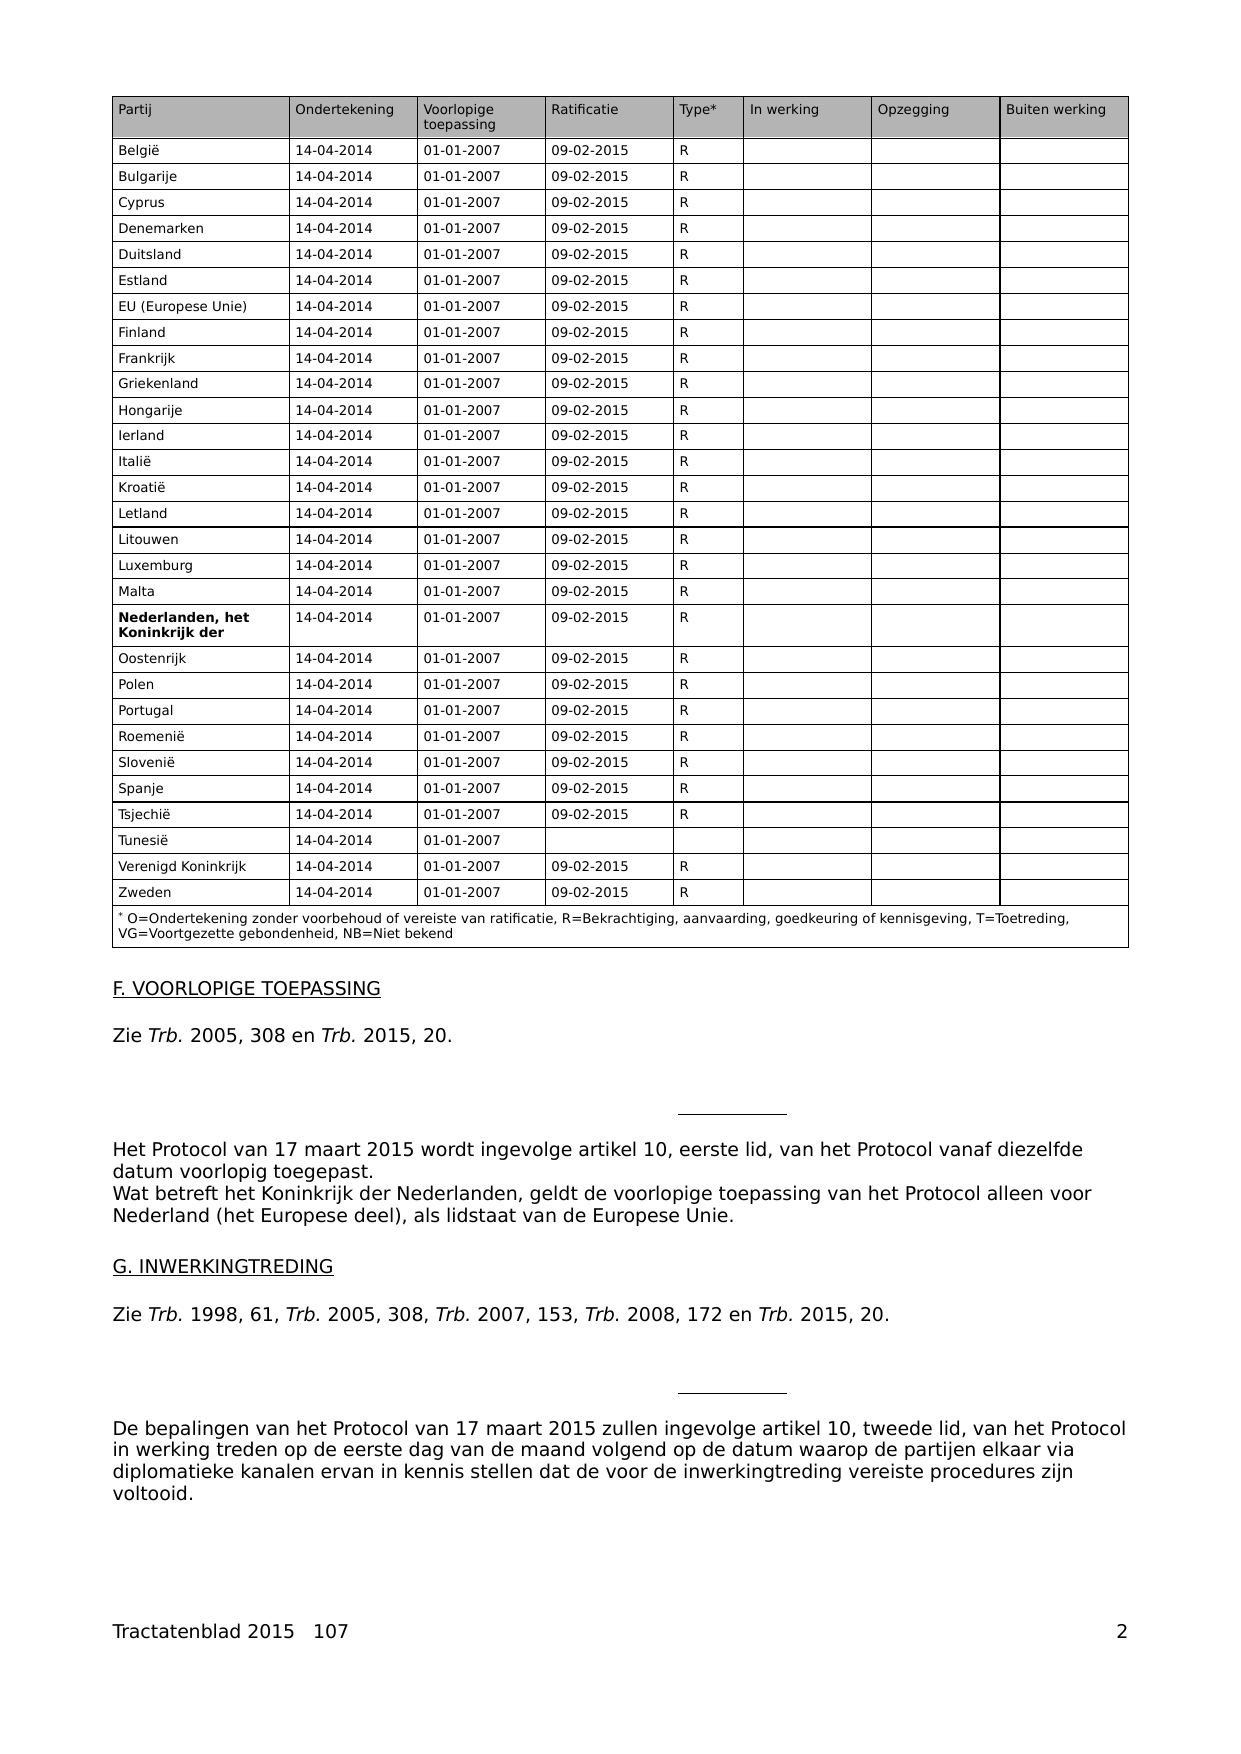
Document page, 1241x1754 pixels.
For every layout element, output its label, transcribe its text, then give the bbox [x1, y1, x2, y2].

table_cell 01-01-2007 [418, 424, 545, 449]
table_cell 01-01-2007 [418, 673, 545, 698]
table_cell Zweden [113, 880, 289, 905]
table_cell [744, 424, 871, 449]
table_cell 14-04-2014 [290, 424, 417, 449]
table_cell 14-04-2014 [290, 476, 417, 501]
table_cell Cyprus [113, 190, 289, 215]
table_cell [872, 554, 999, 578]
table_cell België [113, 139, 289, 163]
table_cell [872, 605, 999, 646]
table_cell [1001, 554, 1128, 578]
table_cell 14-04-2014 [290, 346, 417, 371]
table_cell 01-01-2007 [418, 854, 545, 879]
table_cell 09-02-2015 [546, 372, 673, 397]
table_cell [744, 476, 871, 501]
table_cell [1001, 139, 1128, 163]
table_cell 01-01-2007 [418, 647, 545, 672]
table_cell Estland [113, 268, 289, 293]
table_cell [744, 320, 871, 345]
table_cell [1001, 854, 1128, 879]
table_header Voorlopige toepassing [418, 97, 545, 137]
table_cell R [674, 242, 743, 267]
table_cell 09-02-2015 [546, 476, 673, 501]
table_cell 01-01-2007 [418, 554, 545, 578]
table_cell [744, 751, 871, 775]
table_cell 09-02-2015 [546, 242, 673, 267]
table_cell [1001, 346, 1128, 371]
table_cell Malta [113, 579, 289, 604]
text Zie Trb. 2005, 308 en Trb. 2015, 20. [112, 1024, 1128, 1047]
table_cell Denemarken [113, 216, 289, 241]
table_cell 01-01-2007 [418, 880, 545, 905]
table_cell 14-04-2014 [290, 605, 417, 646]
table_cell 14-04-2014 [290, 880, 417, 905]
table_cell 09-02-2015 [546, 880, 673, 905]
table_cell [1001, 647, 1128, 672]
text Zie Trb. 1998, 61, Trb. 2005, 308, Trb. 2007, 153, Trb. 2008, 172 en Trb. 2015, 20. [112, 1303, 1128, 1325]
table_cell [872, 242, 999, 267]
table_cell Spanje [113, 776, 289, 801]
table_cell [744, 673, 871, 698]
table_header Ondertekening [290, 97, 417, 137]
table_cell Kroatië [113, 476, 289, 501]
table_cell Bulgarije [113, 164, 289, 189]
table_cell Roemenië [113, 725, 289, 749]
table_cell 14-04-2014 [290, 699, 417, 723]
table_cell 14-04-2014 [290, 190, 417, 215]
table_cell 09-02-2015 [546, 605, 673, 646]
table_cell 14-04-2014 [290, 647, 417, 672]
table_cell [744, 372, 871, 397]
table_cell [1001, 605, 1128, 646]
table_cell 14-04-2014 [290, 528, 417, 552]
table_cell [872, 346, 999, 371]
table_cell [744, 828, 871, 853]
table_cell [744, 502, 871, 526]
table_cell [1001, 450, 1128, 474]
table_cell [1001, 828, 1128, 853]
table_cell Nederlanden, het Koninkrijk der [113, 605, 289, 646]
table_cell R [674, 880, 743, 905]
table_cell Oostenrijk [113, 647, 289, 672]
table_cell R [674, 450, 743, 474]
table_cell Hongarije [113, 398, 289, 423]
table_cell 14-04-2014 [290, 294, 417, 319]
table_cell [744, 528, 871, 552]
table_cell [1001, 528, 1128, 552]
table_header Type* [674, 97, 743, 137]
table_cell Litouwen [113, 528, 289, 552]
table_cell 09-02-2015 [546, 164, 673, 189]
table_cell 09-02-2015 [546, 346, 673, 371]
table_cell [744, 699, 871, 723]
table_cell 14-04-2014 [290, 502, 417, 526]
table_cell 01-01-2007 [418, 776, 545, 801]
table_cell [674, 828, 743, 853]
table_cell 01-01-2007 [418, 139, 545, 163]
table_cell 14-04-2014 [290, 725, 417, 749]
table_cell [872, 528, 999, 552]
table_cell 09-02-2015 [546, 398, 673, 423]
table_cell 01-01-2007 [418, 803, 545, 827]
table_cell Tsjechië [113, 803, 289, 827]
table_cell 14-04-2014 [290, 398, 417, 423]
table_cell [1001, 776, 1128, 801]
table_cell 01-01-2007 [418, 579, 545, 604]
table_cell * O=Ondertekening zonder voorbehoud of vereiste van ratificatie, R=Bekrachtiging, aanvaarding, goedkeuring of kennisgeving, T=Toetreding, VG=Voortgezette gebondenheid, NB=Niet bekend [113, 906, 1128, 947]
table_cell 01-01-2007 [418, 216, 545, 241]
table_cell EU (Europese Unie) [113, 294, 289, 319]
table_cell 09-02-2015 [546, 450, 673, 474]
table_cell [1001, 242, 1128, 267]
table_cell [872, 139, 999, 163]
table_cell [744, 346, 871, 371]
text De bepalingen van het Protocol van 17 maart 2015 zullen ingevolge artikel 10, tweede lid, van het Protocol in werking treden op de eerste dag van de maand volgend op de datum waarop de partijen elkaar via diplomatieke kanalen ervan in kennis stellen dat de voor de inwerkingtreding vereiste procedures zijn voltooid. [112, 1417, 1128, 1505]
text Wat betreft het Koninkrijk der Nederlanden, geldt de voorlopige toepassing van het Protocol alleen voor Nederland (het Europese deel), als lidstaat van de Europese Unie. [112, 1182, 1128, 1226]
table_cell 14-04-2014 [290, 164, 417, 189]
table_cell Duitsland [113, 242, 289, 267]
table_cell Verenigd Koninkrijk [113, 854, 289, 879]
table_cell 01-01-2007 [418, 605, 545, 646]
table_header Ratificatie [546, 97, 673, 137]
table_cell [872, 828, 999, 853]
table_cell [744, 216, 871, 241]
table_cell Ierland [113, 424, 289, 449]
table_cell [872, 372, 999, 397]
table_cell [872, 164, 999, 189]
table_cell 09-02-2015 [546, 854, 673, 879]
table_cell [1001, 294, 1128, 319]
table_cell [744, 605, 871, 646]
table_cell [1001, 398, 1128, 423]
table_cell [1001, 803, 1128, 827]
table_cell [744, 398, 871, 423]
table_cell 01-01-2007 [418, 828, 545, 853]
table_cell 14-04-2014 [290, 828, 417, 853]
table_cell [1001, 725, 1128, 749]
table_cell [744, 725, 871, 749]
table_cell [1001, 190, 1128, 215]
table_cell [744, 776, 871, 801]
table_cell R [674, 776, 743, 801]
table_cell Polen [113, 673, 289, 698]
table_cell 14-04-2014 [290, 776, 417, 801]
table_cell R [674, 528, 743, 552]
table_cell 01-01-2007 [418, 725, 545, 749]
table_cell [1001, 372, 1128, 397]
table_cell R [674, 725, 743, 749]
table_cell 01-01-2007 [418, 450, 545, 474]
table_cell [744, 880, 871, 905]
table_cell R [674, 647, 743, 672]
table_cell [1001, 320, 1128, 345]
table_cell [872, 803, 999, 827]
table_cell 01-01-2007 [418, 164, 545, 189]
table_cell Tunesië [113, 828, 289, 853]
table_cell R [674, 673, 743, 698]
table_cell 09-02-2015 [546, 216, 673, 241]
table_cell R [674, 751, 743, 775]
table_cell 14-04-2014 [290, 854, 417, 879]
table_cell R [674, 502, 743, 526]
table_cell 14-04-2014 [290, 673, 417, 698]
table_cell 09-02-2015 [546, 776, 673, 801]
table_cell [872, 579, 999, 604]
table_cell [872, 751, 999, 775]
table_cell R [674, 554, 743, 578]
table_cell [1001, 699, 1128, 723]
table_cell 14-04-2014 [290, 372, 417, 397]
table_cell R [674, 699, 743, 723]
table_cell [872, 268, 999, 293]
table_cell R [674, 605, 743, 646]
table_cell [1001, 164, 1128, 189]
table_cell 09-02-2015 [546, 579, 673, 604]
table_cell 01-01-2007 [418, 502, 545, 526]
table_cell 14-04-2014 [290, 242, 417, 267]
table_cell 09-02-2015 [546, 294, 673, 319]
table_cell 01-01-2007 [418, 699, 545, 723]
table_cell R [674, 268, 743, 293]
table_cell [1001, 424, 1128, 449]
table_header Partij [113, 97, 289, 137]
table_cell [872, 776, 999, 801]
table_cell R [674, 320, 743, 345]
table_cell 09-02-2015 [546, 139, 673, 163]
table_cell Portugal [113, 699, 289, 723]
table_cell [744, 139, 871, 163]
table_cell 09-02-2015 [546, 502, 673, 526]
table_cell Finland [113, 320, 289, 345]
table_cell [1001, 268, 1128, 293]
table_cell 01-01-2007 [418, 294, 545, 319]
table_cell [1001, 751, 1128, 775]
table_cell R [674, 476, 743, 501]
table_cell [872, 320, 999, 345]
table_cell [872, 216, 999, 241]
table_cell [872, 725, 999, 749]
table_cell [872, 476, 999, 501]
table_cell [872, 398, 999, 423]
table_cell Slovenië [113, 751, 289, 775]
table_cell 14-04-2014 [290, 450, 417, 474]
table_cell 01-01-2007 [418, 398, 545, 423]
table_cell [744, 164, 871, 189]
table_cell [744, 450, 871, 474]
table_cell 14-04-2014 [290, 579, 417, 604]
table_cell Griekenland [113, 372, 289, 397]
table_cell 01-01-2007 [418, 528, 545, 552]
table_cell 01-01-2007 [418, 751, 545, 775]
table_cell 14-04-2014 [290, 268, 417, 293]
table_cell 09-02-2015 [546, 190, 673, 215]
table_cell 14-04-2014 [290, 554, 417, 578]
table_cell [872, 880, 999, 905]
table_cell 09-02-2015 [546, 424, 673, 449]
table_cell 14-04-2014 [290, 803, 417, 827]
table_cell 09-02-2015 [546, 320, 673, 345]
table_cell R [674, 216, 743, 241]
table_cell 09-02-2015 [546, 673, 673, 698]
table_cell [744, 190, 871, 215]
table_cell 14-04-2014 [290, 216, 417, 241]
table_cell R [674, 164, 743, 189]
table_cell [744, 579, 871, 604]
table_cell 09-02-2015 [546, 699, 673, 723]
table_cell [1001, 673, 1128, 698]
table_cell [1001, 476, 1128, 501]
table_header Opzegging [872, 97, 999, 137]
table_cell [744, 803, 871, 827]
table_cell [872, 647, 999, 672]
table_cell Italië [113, 450, 289, 474]
table_cell 14-04-2014 [290, 139, 417, 163]
table_cell [872, 699, 999, 723]
table_cell [744, 554, 871, 578]
table_cell [872, 450, 999, 474]
table_cell R [674, 372, 743, 397]
table_cell Letland [113, 502, 289, 526]
table_cell Frankrijk [113, 346, 289, 371]
table_cell Luxemburg [113, 554, 289, 578]
table_cell [872, 854, 999, 879]
table_cell [744, 854, 871, 879]
table_cell 09-02-2015 [546, 647, 673, 672]
table_cell 09-02-2015 [546, 751, 673, 775]
table_cell 01-01-2007 [418, 476, 545, 501]
table_cell R [674, 346, 743, 371]
table_cell 14-04-2014 [290, 320, 417, 345]
table_cell R [674, 803, 743, 827]
table_cell [872, 673, 999, 698]
table_cell 01-01-2007 [418, 242, 545, 267]
table_cell 09-02-2015 [546, 554, 673, 578]
table_cell [1001, 502, 1128, 526]
table_header In werking [744, 97, 871, 137]
table_cell 01-01-2007 [418, 190, 545, 215]
table_header Buiten werking [1001, 97, 1128, 137]
table_cell [744, 294, 871, 319]
table_cell R [674, 294, 743, 319]
table_cell 09-02-2015 [546, 528, 673, 552]
table_cell [1001, 216, 1128, 241]
table_cell R [674, 854, 743, 879]
table_cell [744, 242, 871, 267]
table_cell [872, 190, 999, 215]
table_cell 01-01-2007 [418, 346, 545, 371]
subtitle F. VOORLOPIGE TOEPASSING [112, 978, 1128, 999]
table_cell [872, 502, 999, 526]
table_cell R [674, 139, 743, 163]
table_cell [744, 268, 871, 293]
table_cell [744, 647, 871, 672]
table_cell [872, 294, 999, 319]
text Het Protocol van 17 maart 2015 wordt ingevolge artikel 10, eerste lid, van het Protocol vanaf diezelfde datum voorlopig toegepast. [112, 1138, 1128, 1182]
table_cell R [674, 190, 743, 215]
table_cell R [674, 579, 743, 604]
table_cell R [674, 424, 743, 449]
table_cell 01-01-2007 [418, 268, 545, 293]
table_cell 09-02-2015 [546, 268, 673, 293]
table_cell [1001, 579, 1128, 604]
table_cell 01-01-2007 [418, 320, 545, 345]
table_cell [1001, 880, 1128, 905]
table_cell 01-01-2007 [418, 372, 545, 397]
table_cell [872, 424, 999, 449]
table_cell 09-02-2015 [546, 803, 673, 827]
table_cell R [674, 398, 743, 423]
table_cell 14-04-2014 [290, 751, 417, 775]
table_cell 09-02-2015 [546, 725, 673, 749]
subtitle G. INWERKINGTREDING [112, 1256, 1128, 1278]
table_cell [546, 828, 673, 853]
